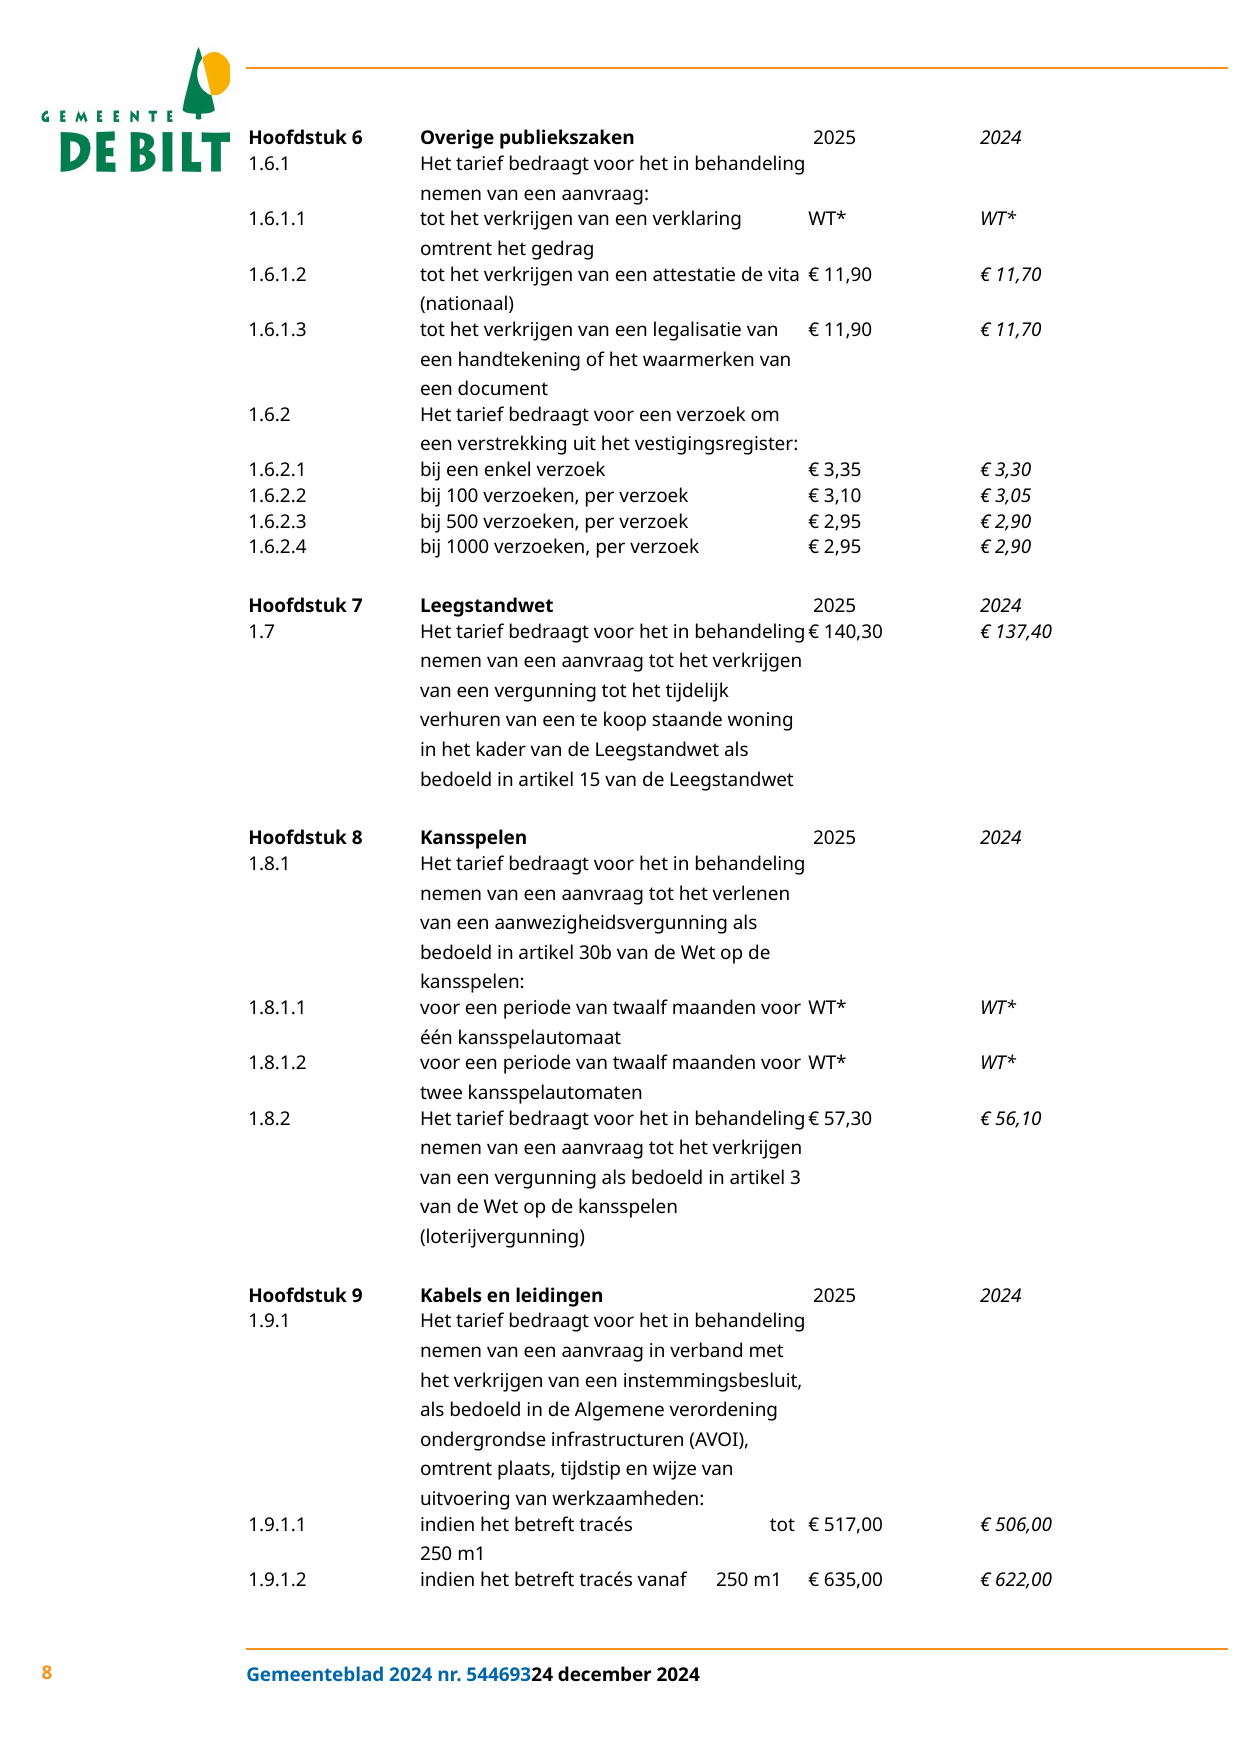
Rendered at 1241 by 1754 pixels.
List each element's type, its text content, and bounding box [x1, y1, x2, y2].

table_cell € 140,30 [808, 618, 980, 792]
table_cell WT* [808, 206, 980, 261]
table_header Hoofdstuk 6 [248, 125, 420, 150]
table_cell € 622,00 [980, 1566, 1152, 1592]
table_cell Het tarief bedraagt voor het in behandeling nemen van een aanvraag: [420, 150, 808, 206]
table_header 2025 [808, 125, 980, 150]
table_cell € 2,95 [808, 534, 980, 559]
table_header Overige publiekszaken [420, 125, 808, 150]
table_cell € 3,30 [980, 456, 1152, 482]
table_cell [980, 401, 1152, 456]
table_cell € 2,95 [808, 508, 980, 533]
table_header Hoofdstuk 8 [248, 825, 420, 850]
table_cell 1.8.2 [248, 1105, 420, 1249]
table_cell bij 500 verzoeken, per verzoek [420, 508, 808, 533]
table_cell € 635,00 [808, 1566, 980, 1592]
table_cell [808, 850, 980, 994]
table_cell € 11,90 [808, 261, 980, 316]
table_cell [980, 850, 1152, 994]
table_cell € 11,90 [808, 316, 980, 401]
table_cell WT* [980, 206, 1152, 261]
table_cell [980, 150, 1152, 206]
table_cell € 506,00 [980, 1511, 1152, 1566]
table_cell 1.9.1 [248, 1308, 420, 1511]
table_cell 1.6.2.4 [248, 534, 420, 559]
table_cell € 56,10 [980, 1105, 1152, 1249]
table_cell indien het betreft tracés vanaf 250 m1 [420, 1566, 808, 1592]
table_cell 1.9.1.2 [248, 1566, 420, 1592]
table_header 2024 [980, 592, 1152, 618]
table_cell 1.6.1 [248, 150, 420, 206]
table_cell € 137,40 [980, 618, 1152, 792]
table_cell € 517,00 [808, 1511, 980, 1566]
table_cell Het tarief bedraagt voor het in behandeling nemen van een aanvraag tot het verlenen van een aanwezigheidsvergunning als bedoeld in artikel 30b van de Wet op de kansspelen: [420, 850, 808, 994]
table_cell € 3,05 [980, 482, 1152, 508]
table_header Hoofdstuk 7 [248, 592, 420, 618]
table_cell Het tarief bedraagt voor het in behandeling nemen van een aanvraag tot het verkrijgen van een vergunning als bedoeld in artikel 3 van de Wet op de kansspelen (loterijvergunning) [420, 1105, 808, 1249]
table_header 2024 [980, 1282, 1152, 1308]
table_cell € 3,10 [808, 482, 980, 508]
table_cell € 3,35 [808, 456, 980, 482]
table_cell 1.8.1.2 [248, 1050, 420, 1105]
table_header Kansspelen [420, 825, 808, 850]
table_header 2025 [808, 1282, 980, 1308]
picture [41, 47, 231, 172]
table_cell [980, 1308, 1152, 1511]
table_cell € 2,90 [980, 508, 1152, 533]
table_cell € 2,90 [980, 534, 1152, 559]
table_header 2025 [808, 592, 980, 618]
table_cell € 11,70 [980, 316, 1152, 401]
table_cell voor een periode van twaalf maanden voor twee kansspelautomaten [420, 1050, 808, 1105]
table_cell bij een enkel verzoek [420, 456, 808, 482]
table_cell [808, 1308, 980, 1511]
table_cell 1.8.1.1 [248, 994, 420, 1049]
table_header Hoofdstuk 9 [248, 1282, 420, 1308]
table_cell tot het verkrijgen van een verklaring omtrent het gedrag [420, 206, 808, 261]
table_cell € 57,30 [808, 1105, 980, 1249]
table_cell tot het verkrijgen van een legalisatie van een handtekening of het waarmerken van een document [420, 316, 808, 401]
table_header 2024 [980, 125, 1152, 150]
table_header Kabels en leidingen [420, 1282, 808, 1308]
table_cell WT* [980, 1050, 1152, 1105]
table_cell Het tarief bedraagt voor het in behandeling nemen van een aanvraag in verband met het verkrijgen van een instemmingsbesluit, als bedoeld in de Algemene verordening ondergrondse infrastructuren (AVOI), omtrent plaats, tijdstip en wijze van uitvoering van werkzaamheden: [420, 1308, 808, 1511]
table_cell bij 100 verzoeken, per verzoek [420, 482, 808, 508]
table_cell Het tarief bedraagt voor het in behandeling nemen van een aanvraag tot het verkrijgen van een vergunning tot het tijdelijk verhuren van een te koop staande woning in het kader van de Leegstandwet als bedoeld in artikel 15 van de Leegstandwet [420, 618, 808, 792]
table_cell 1.6.2.2 [248, 482, 420, 508]
table_cell tot het verkrijgen van een attestatie de vita (nationaal) [420, 261, 808, 316]
table_cell indien het betreft tracés tot 250 m1 [420, 1511, 808, 1566]
table_header 2024 [980, 825, 1152, 850]
table_cell 1.6.1.3 [248, 316, 420, 401]
table_cell WT* [980, 994, 1152, 1049]
table_cell 1.6.1.1 [248, 206, 420, 261]
table_cell 1.6.1.2 [248, 261, 420, 316]
table_header Leegstandwet [420, 592, 808, 618]
table_cell 1.6.2 [248, 401, 420, 456]
table_cell voor een periode van twaalf maanden voor één kansspelautomaat [420, 994, 808, 1049]
table_cell 1.6.2.3 [248, 508, 420, 533]
table_cell [808, 150, 980, 206]
table_cell [808, 401, 980, 456]
table_header 2025 [808, 825, 980, 850]
table_cell € 11,70 [980, 261, 1152, 316]
table_cell 1.9.1.1 [248, 1511, 420, 1566]
table_cell WT* [808, 1050, 980, 1105]
table_cell 1.8.1 [248, 850, 420, 994]
table_cell bij 1000 verzoeken, per verzoek [420, 534, 808, 559]
table_cell 1.7 [248, 618, 420, 792]
table_cell Het tarief bedraagt voor een verzoek om een verstrekking uit het vestigingsregister: [420, 401, 808, 456]
table_cell WT* [808, 994, 980, 1049]
table_cell 1.6.2.1 [248, 456, 420, 482]
